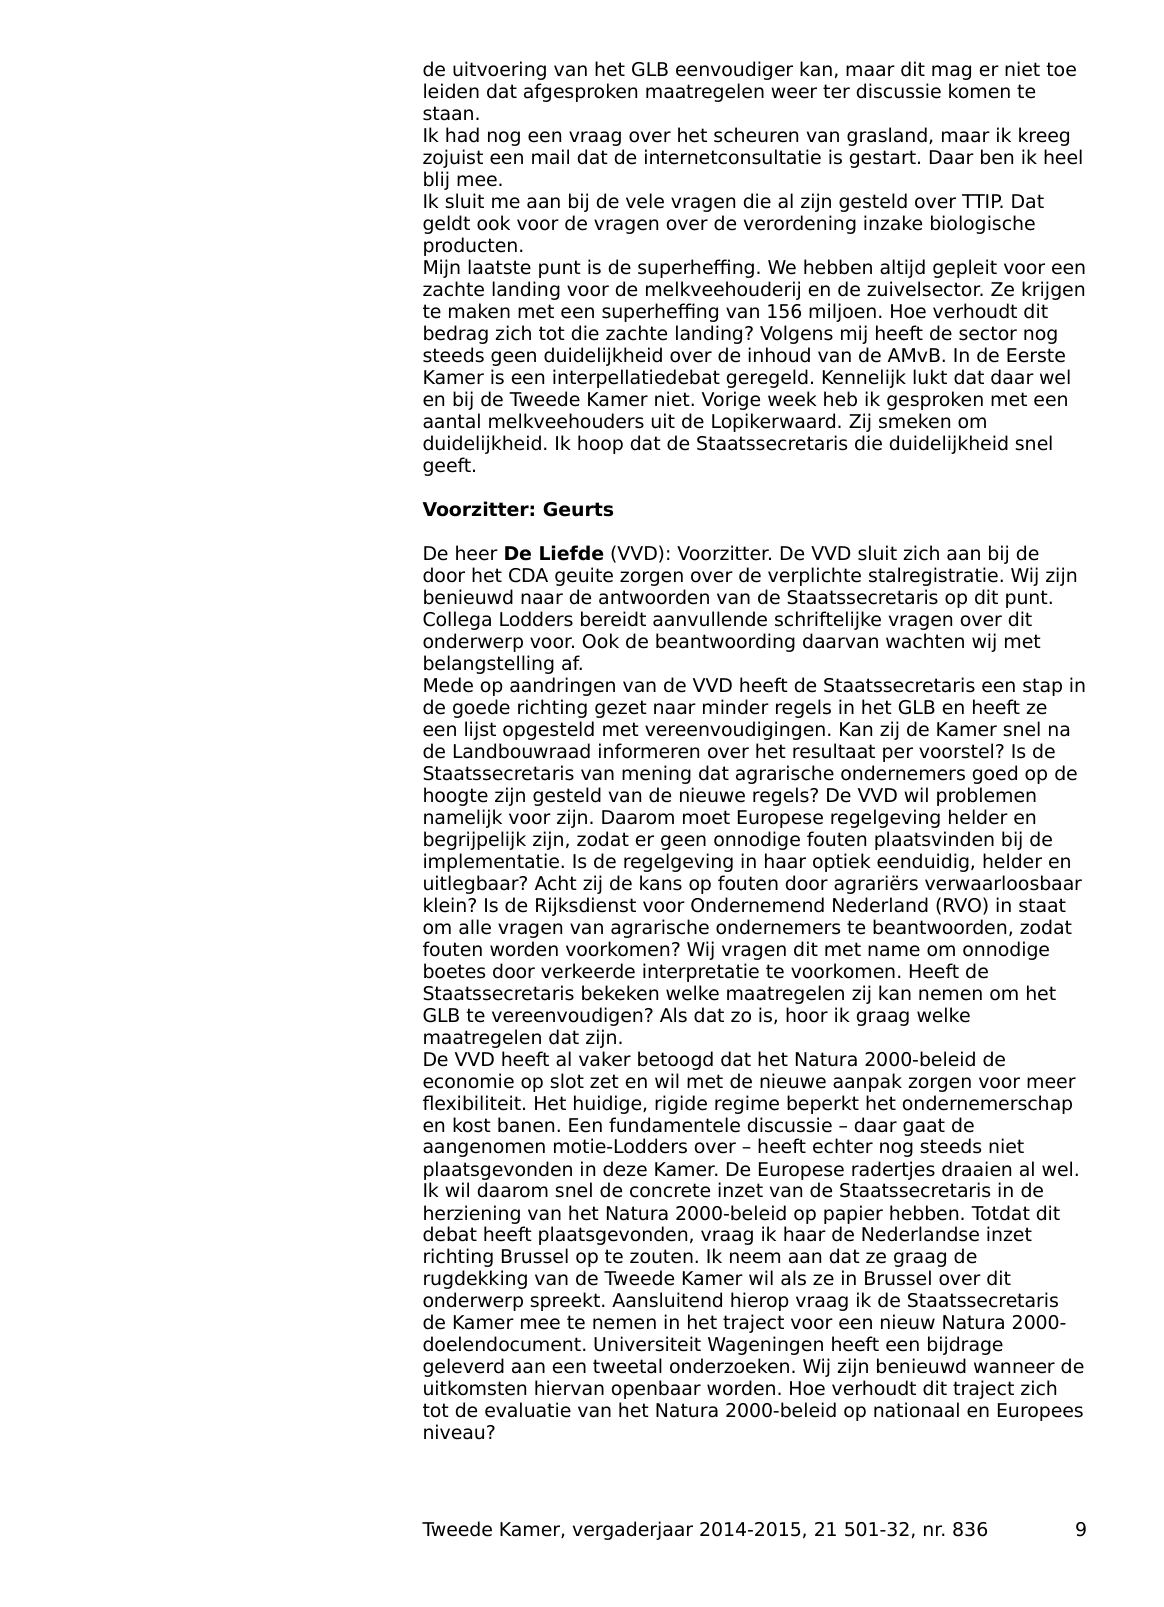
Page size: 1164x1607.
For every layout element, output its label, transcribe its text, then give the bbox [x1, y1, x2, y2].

text de uitvoering van het GLB eenvoudiger kan, maar dit mag er niet toe leiden dat afgesproken maatregelen weer ter discussie komen te staan. [422, 59, 1087, 125]
text Ik sluit me aan bij de vele vragen die al zijn gesteld over TTIP. Dat geldt ook voor de vragen over de verordening inzake biologische producten. [422, 191, 1087, 257]
text Ik had nog een vraag over het scheuren van grasland, maar ik kreeg zojuist een mail dat de internetconsultatie is gestart. Daar ben ik heel blij mee. [422, 125, 1087, 191]
text De heer De Liefde (VVD): Voorzitter. De VVD sluit zich aan bij de door het CDA geuite zorgen over de verplichte stalregistratie. Wij zijn benieuwd naar de antwoorden van de Staatssecretaris op dit punt. Collega Lodders bereidt aanvullende schriftelijke vragen over dit onderwerp voor. Ook de beantwoording daarvan wachten wij met belangstelling af. [422, 543, 1087, 675]
text Voorzitter: Geurts [422, 499, 1087, 521]
text Mijn laatste punt is de superheffing. We hebben altijd gepleit voor een zachte landing voor de melkveehouderij en de zuivelsector. Ze krijgen te maken met een superheffing van 156 miljoen. Hoe verhoudt dit bedrag zich tot die zachte landing? Volgens mij heeft de sector nog steeds geen duidelijkheid over de inhoud van de AMvB. In de Eerste Kamer is een interpellatiedebat geregeld. Kennelijk lukt dat daar wel en bij de Tweede Kamer niet. Vorige week heb ik gesproken met een aantal melkveehouders uit de Lopikerwaard. Zij smeken om duidelijkheid. Ik hoop dat de Staatssecretaris die duidelijkheid snel geeft. [422, 257, 1087, 477]
text De VVD heeft al vaker betoogd dat het Natura 2000-beleid de economie op slot zet en wil met de nieuwe aanpak zorgen voor meer flexibiliteit. Het huidige, rigide regime beperkt het ondernemerschap en kost banen. Een fundamentele discussie – daar gaat de aangenomen motie-Lodders over – heeft echter nog steeds niet plaatsgevonden in deze Kamer. De Europese radertjes draaien al wel. Ik wil daarom snel de concrete inzet van de Staatssecretaris in de herziening van het Natura 2000-beleid op papier hebben. Totdat dit debat heeft plaatsgevonden, vraag ik haar de Nederlandse inzet richting Brussel op te zouten. Ik neem aan dat ze graag de rugdekking van de Tweede Kamer wil als ze in Brussel over dit onderwerp spreekt. Aansluitend hierop vraag ik de Staatssecretaris de Kamer mee te nemen in het traject voor een nieuw Natura 2000-doelendocument. Universiteit Wageningen heeft een bijdrage geleverd aan een tweetal onderzoeken. Wij zijn benieuwd wanneer de uitkomsten hiervan openbaar worden. Hoe verhoudt dit traject zich tot de evaluatie van het Natura 2000-beleid op nationaal en Europees niveau? [422, 1048, 1087, 1444]
text Mede op aandringen van de VVD heeft de Staatssecretaris een stap in de goede richting gezet naar minder regels in het GLB en heeft ze een lijst opgesteld met vereenvoudigingen. Kan zij de Kamer snel na de Landbouwraad informeren over het resultaat per voorstel? Is de Staatssecretaris van mening dat agrarische ondernemers goed op de hoogte zijn gesteld van de nieuwe regels? De VVD wil problemen namelijk voor zijn. Daarom moet Europese regelgeving helder en begrijpelijk zijn, zodat er geen onnodige fouten plaatsvinden bij de implementatie. Is de regelgeving in haar optiek eenduidig, helder en uitlegbaar? Acht zij de kans op fouten door agrariërs verwaarloosbaar klein? Is de Rijksdienst voor Ondernemend Nederland (RVO) in staat om alle vragen van agrarische ondernemers te beantwoorden, zodat fouten worden voorkomen? Wij vragen dit met name om onnodige boetes door verkeerde interpretatie te voorkomen. Heeft de Staatssecretaris bekeken welke maatregelen zij kan nemen om het GLB te vereenvoudigen? Als dat zo is, hoor ik graag welke maatregelen dat zijn. [422, 675, 1087, 1048]
